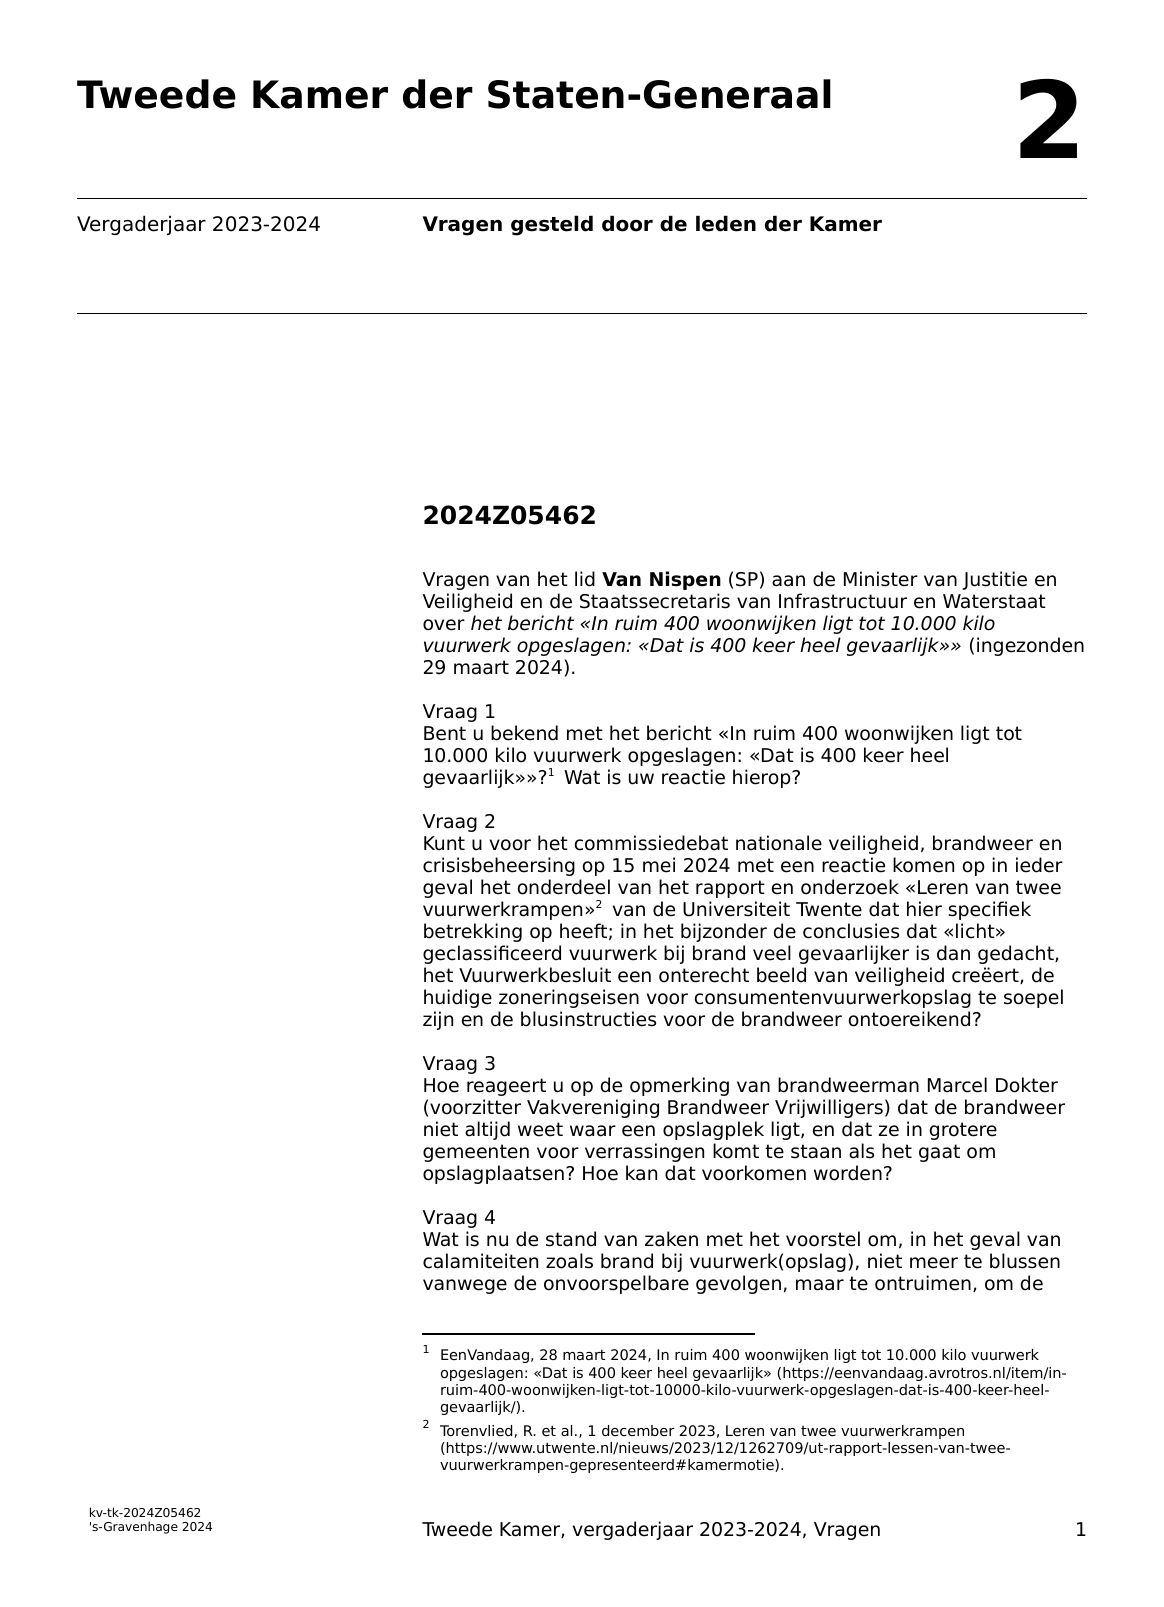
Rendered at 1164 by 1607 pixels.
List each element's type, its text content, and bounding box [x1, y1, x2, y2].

text Vraag 2 [422, 811, 1087, 833]
text Wat is nu de stand van zaken met het voorstel om, in het geval van calamiteiten zoals brand bij vuurwerk(opslag), niet meer te blussen vanwege de onvoorspelbare gevolgen, maar te ontruimen, om de [422, 1229, 1087, 1295]
text kv-tk-2024Z05462 [88, 1506, 323, 1520]
table_header 2 [886, 59, 1087, 198]
text 's-Gravenhage 2024 [88, 1520, 323, 1534]
text Hoe reageert u op de opmerking van brandweerman Marcel Dokter (voorzitter Vakvereniging Brandweer Vrijwilligers) dat de brandweer niet altijd weet waar een opslagplek ligt, en dat ze in grotere gemeenten voor verrassingen komt te staan als het gaat om opslagplaatsen? Hoe kan dat voorkomen worden? [422, 1075, 1087, 1185]
text Kunt u voor het commissiedebat nationale veiligheid, brandweer en crisisbeheersing op 15 mei 2024 met een reactie komen op in ieder geval het onderdeel van het rapport en onderzoek «Leren van twee vuurwerkrampen» van de Universiteit Twente dat hier specifiek betrekking op heeft; in het bijzonder de conclusies dat «licht» geclassificeerd vuurwerk bij brand veel gevaarlijker is dan gedacht, het Vuurwerkbesluit een onterecht beeld van veiligheid creëert, de huidige zoneringseisen voor consumentenvuurwerkopslag te soepel zijn en de blusinstructies voor de brandweer ontoereikend? [422, 833, 1087, 1031]
text 2024Z05462 [422, 501, 1087, 531]
text Vragen van het lid Van Nispen (SP) aan de Minister van Justitie en Veiligheid en de Staatssecretaris van Infrastructuur en Waterstaat over het bericht «In ruim 400 woonwijken ligt tot 10.000 kilo vuurwerk opgeslagen: «Dat is 400 keer heel gevaarlijk»» (ingezonden 29 maart 2024). [422, 569, 1087, 679]
text Bent u bekend met het bericht «In ruim 400 woonwijken ligt tot 10.000 kilo vuurwerk opgeslagen: «Dat is 400 keer heel gevaarlijk»»? Wat is uw reactie hierop? [422, 723, 1087, 789]
text Vraag 3 [422, 1053, 1087, 1075]
text Vraag 4 [422, 1207, 1087, 1229]
table_header Tweede Kamer der Staten-Generaal [77, 59, 886, 198]
text EenVandaag, 28 maart 2024, In ruim 400 woonwijken ligt tot 10.000 kilo vuurwerk opgeslagen: «Dat is 400 keer heel gevaarlijk» (https://eenvandaag.avrotros.nl/item/in-ruim-400-woonwijken-ligt-tot-10000-kilo-vuurwerk-opgeslagen-dat-is-400-keer-heel-gevaarlijk/). [422, 1343, 1087, 1416]
table_cell Vergaderjaar 2023-2024 [77, 199, 422, 313]
text Vraag 1 [422, 701, 1087, 723]
text Torenvlied, R. et al., 1 december 2023, Leren van twee vuurwerkrampen (https://www.utwente.nl/nieuws/2023/12/1262709/ut-rapport-lessen-van-twee-vuurwerkrampen-gepresenteerd#kamermotie). [422, 1418, 1087, 1474]
table_cell Vragen gesteld door de leden der Kamer [422, 199, 1087, 313]
